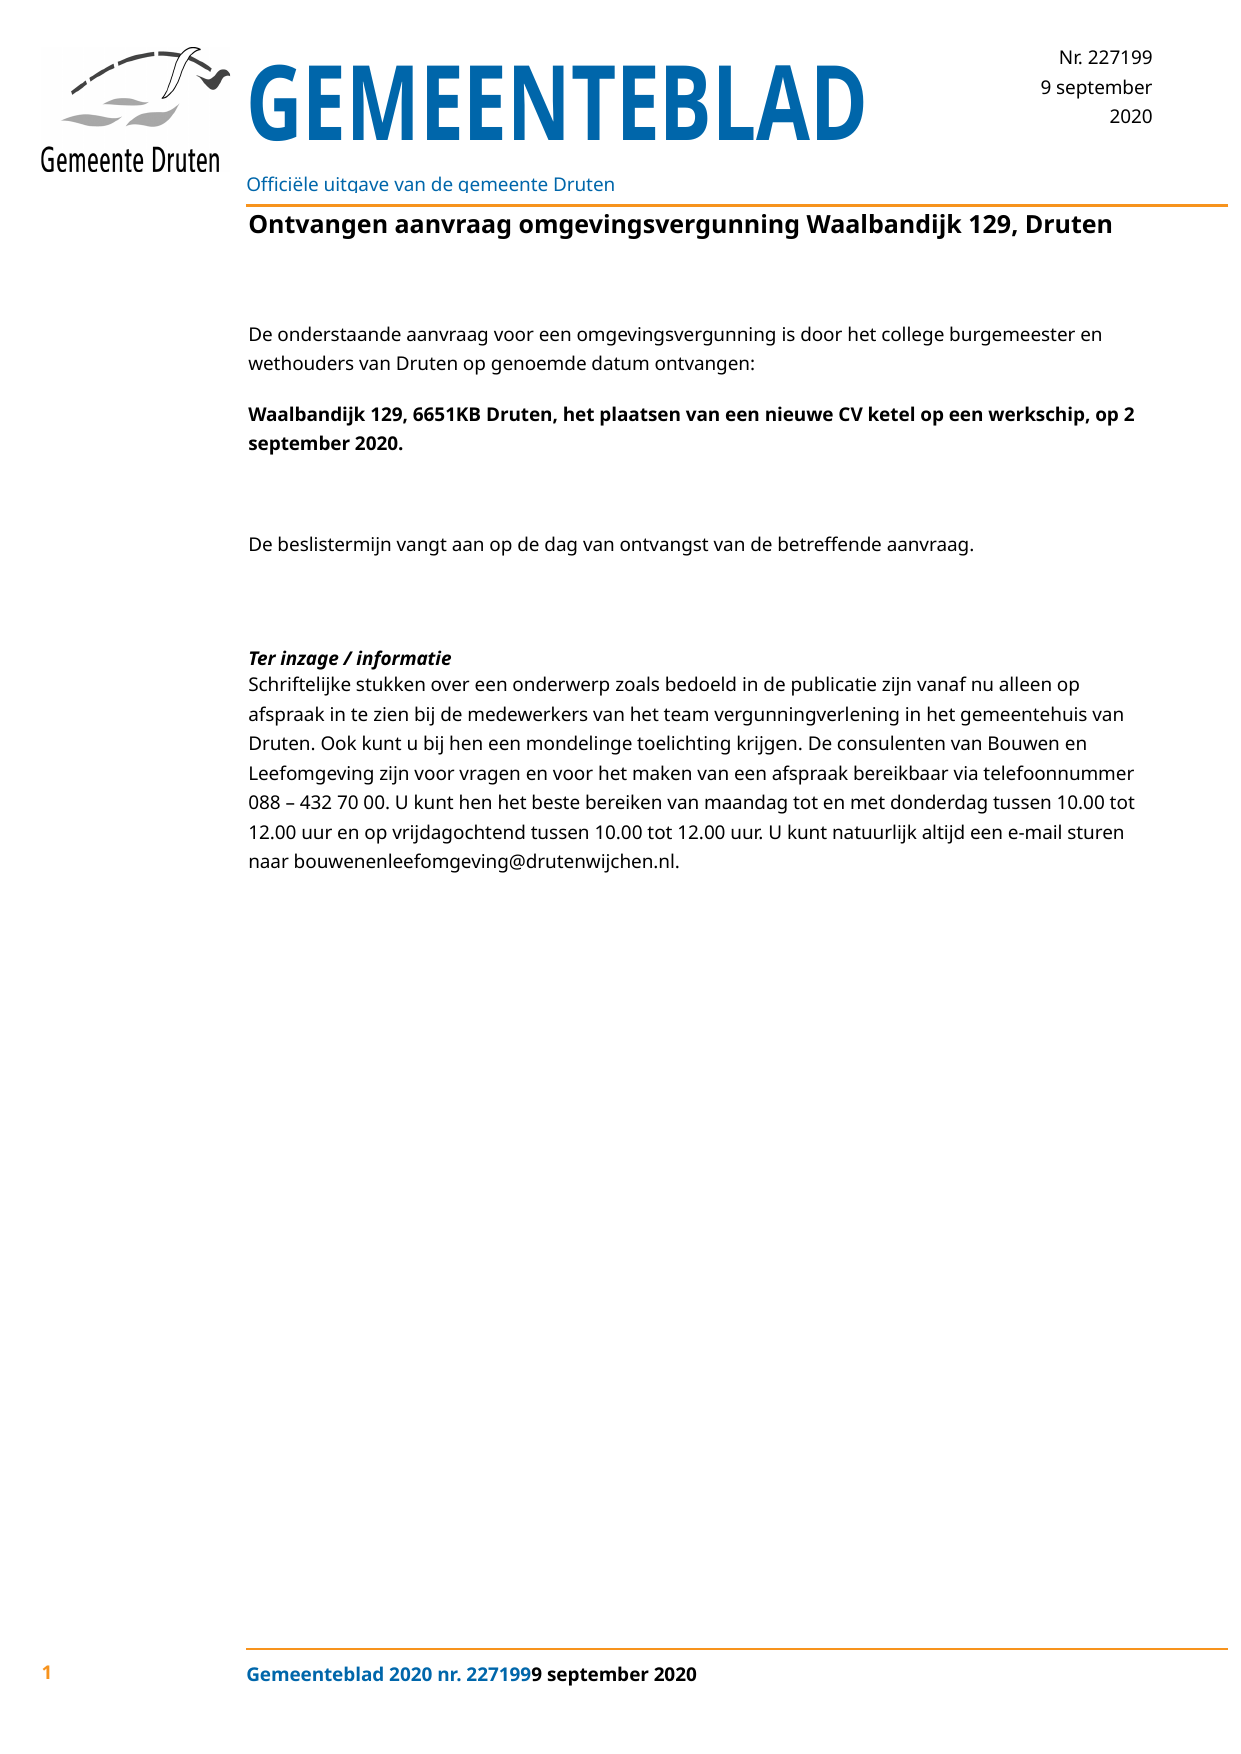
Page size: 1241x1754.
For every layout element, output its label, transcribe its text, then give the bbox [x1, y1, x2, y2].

picture [41, 47, 231, 172]
text Schriftelijke stukken over een onderwerp zoals bedoeld in de publicatie zijn vanaf nu alleen op afspraak in te zien bij de medewerkers van het team vergunningverlening in het gemeentehuis van Druten. Ook kunt u bij hen een mondelinge toelichting krijgen. De consulenten van Bouwen en Leefomgeving zijn voor vragen en voor het maken van een afspraak bereikbaar via telefoonnummer 088 – 432 70 00. U kunt hen het beste bereiken van maandag tot en met donderdag tussen 10.00 tot 12.00 uur en op vrijdagochtend tussen 10.00 tot 12.00 uur. U kunt natuurlijk altijd een e-mail sturen naar bouwenenleefomgeving@drutenwijchen.nl. [248, 671, 1152, 874]
text Waalbandijk 129, 6651KB Druten, het plaatsen van een nieuwe CV ketel op een werkschip, op 2 september 2020. [248, 401, 1152, 456]
text Ontvangen aanvraag omgevingsvergunning Waalbandijk 129, Druten [248, 207, 1152, 241]
text De onderstaande aanvraag voor een omgevingsvergunning is door het college burgemeester en wethouders van Druten op genoemde datum ontvangen: [248, 321, 1152, 376]
text De beslistermijn vangt aan op de dag van ontvangst van de betreffende aanvraag. [248, 531, 1152, 557]
text Ter inzage / informatie [248, 646, 1152, 671]
